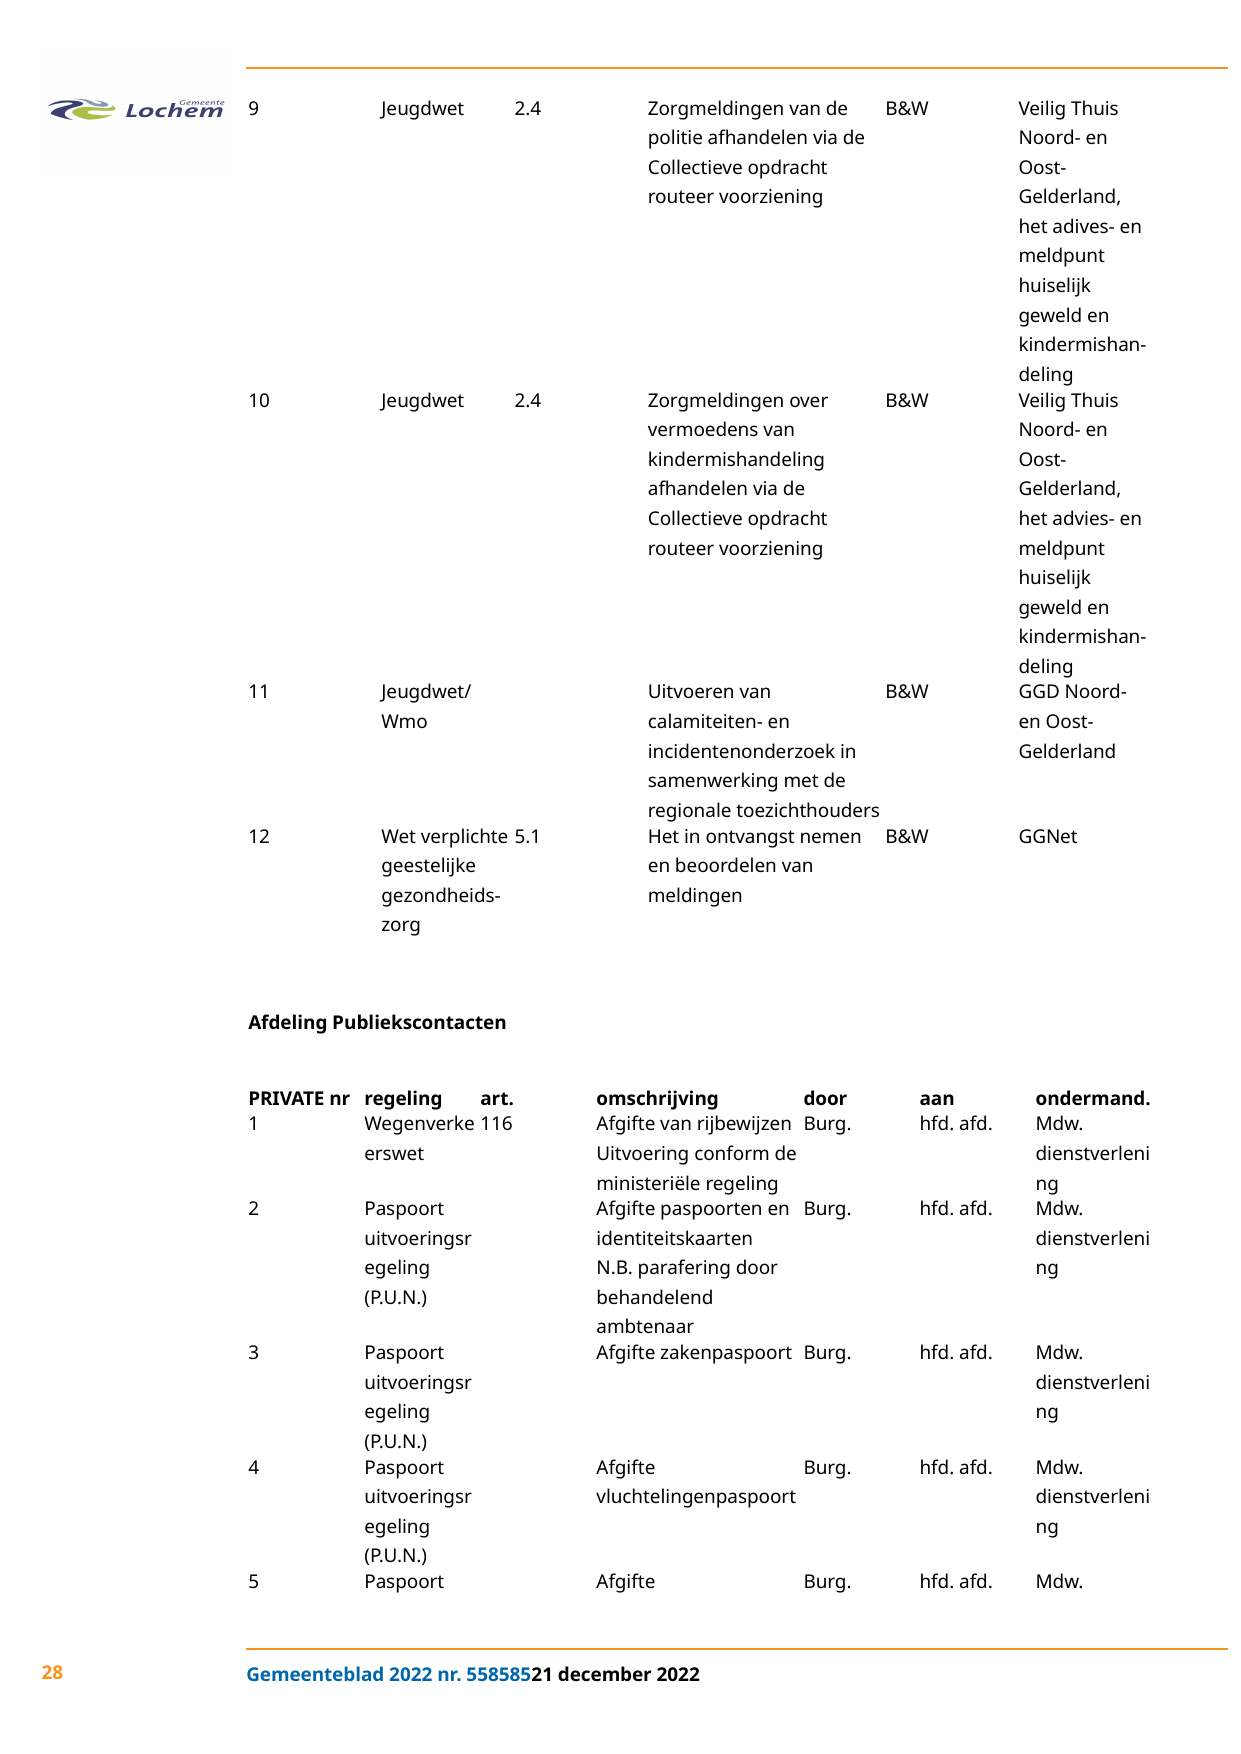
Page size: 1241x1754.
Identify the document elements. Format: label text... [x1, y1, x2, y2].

table_cell Zorgmeldingen over vermoedens van kindermishandeling afhandelen via de Collectieve opdracht routeer voorziening [648, 387, 885, 679]
table_cell hfd. afd. [919, 1569, 1035, 1594]
table_cell Jeugdwet/Wmo [381, 679, 514, 823]
table_cell 11 [248, 679, 381, 823]
table_cell 2.4 [514, 95, 648, 387]
table_cell [480, 1340, 596, 1454]
table_cell Mdw. dienstverlening [1035, 1454, 1152, 1568]
table_cell 116 [480, 1111, 596, 1195]
table_cell 2 [248, 1195, 364, 1339]
table_cell Jeugdwet [381, 387, 514, 679]
table_cell Jeugdwet [381, 95, 514, 387]
table_cell Afgifte [596, 1569, 803, 1594]
table_cell Burg. [803, 1454, 919, 1568]
table_cell [480, 1569, 596, 1594]
table_cell 2.4 [514, 387, 648, 679]
table_header art. [480, 1085, 596, 1111]
table_cell B&W [885, 679, 1018, 823]
table_cell 12 [248, 823, 381, 937]
table_cell hfd. afd. [919, 1195, 1035, 1339]
table_header omschrijving [596, 1085, 803, 1111]
table_cell 9 [248, 95, 381, 387]
table_header ondermand. [1035, 1085, 1152, 1111]
table_cell Burg. [803, 1195, 919, 1339]
table_cell Afgifte vluchtelingenpaspoort [596, 1454, 803, 1568]
table_cell GGNet [1018, 823, 1152, 937]
table_cell Burg. [803, 1569, 919, 1594]
table_cell Afgifte zakenpaspoort [596, 1340, 803, 1454]
text Afdeling Publiekscontacten [248, 1007, 1152, 1035]
table_header PRIVATE nr [248, 1085, 364, 1111]
table_cell 3 [248, 1340, 364, 1454]
table_header aan [919, 1085, 1035, 1111]
table_cell 5.1 [514, 823, 648, 937]
table_cell Uitvoeren van calamiteiten- en incidentenonderzoek in samenwerking met de regionale toezichthouders [648, 679, 885, 823]
table_cell Veilig Thuis Noord- en Oost-Gelderland, het advies- en meldpunt huiselijk geweld en kindermishan-deling [1018, 387, 1152, 679]
table_cell 5 [248, 1569, 364, 1594]
table_cell Mdw. dienstverlening [1035, 1340, 1152, 1454]
table_cell hfd. afd. [919, 1340, 1035, 1454]
table_cell Wet verplichte geestelijke gezondheids-zorg [381, 823, 514, 937]
table_cell B&W [885, 823, 1018, 937]
table_cell B&W [885, 95, 1018, 387]
table_cell Paspoort uitvoeringsregeling (P.U.N.) [364, 1454, 480, 1568]
table_cell Afgifte van rijbewijzen Uitvoering conform de ministeriële regeling [596, 1111, 803, 1195]
table_cell [480, 1195, 596, 1339]
table_cell Burg. [803, 1111, 919, 1195]
table_cell Paspoort uitvoeringsregeling (P.U.N.) [364, 1340, 480, 1454]
table_cell B&W [885, 387, 1018, 679]
table_cell hfd. afd. [919, 1111, 1035, 1195]
table_cell Mdw. dienstverlening [1035, 1195, 1152, 1339]
table_cell 10 [248, 387, 381, 679]
table_cell 1 [248, 1111, 364, 1195]
table_header door [803, 1085, 919, 1111]
table_cell Paspoort [364, 1569, 480, 1594]
table_cell Paspoort uitvoeringsregeling (P.U.N.) [364, 1195, 480, 1339]
table_cell Veilig Thuis Noord- en Oost- Gelderland, het adives- en meldpunt huiselijk geweld en kindermishan-deling [1018, 95, 1152, 387]
table_cell [514, 679, 648, 823]
table_cell Het in ontvangst nemen en beoordelen van meldingen [648, 823, 885, 937]
table_cell Zorgmeldingen van de politie afhandelen via de Collectieve opdracht routeer voorziening [648, 95, 885, 387]
table_cell GGD Noord- en Oost-Gelderland [1018, 679, 1152, 823]
table_cell hfd. afd. [919, 1454, 1035, 1568]
table_cell Wegenverkeerswet [364, 1111, 480, 1195]
table_cell Burg. [803, 1340, 919, 1454]
table_cell Mdw. dienstverlening [1035, 1111, 1152, 1195]
table_cell Mdw. [1035, 1569, 1152, 1594]
table_header regeling [364, 1085, 480, 1111]
table_cell [480, 1454, 596, 1568]
table_cell Afgifte paspoorten en identiteitskaarten N.B. parafering door behandelend ambtenaar [596, 1195, 803, 1339]
table_cell 4 [248, 1454, 364, 1568]
picture [41, 47, 231, 172]
